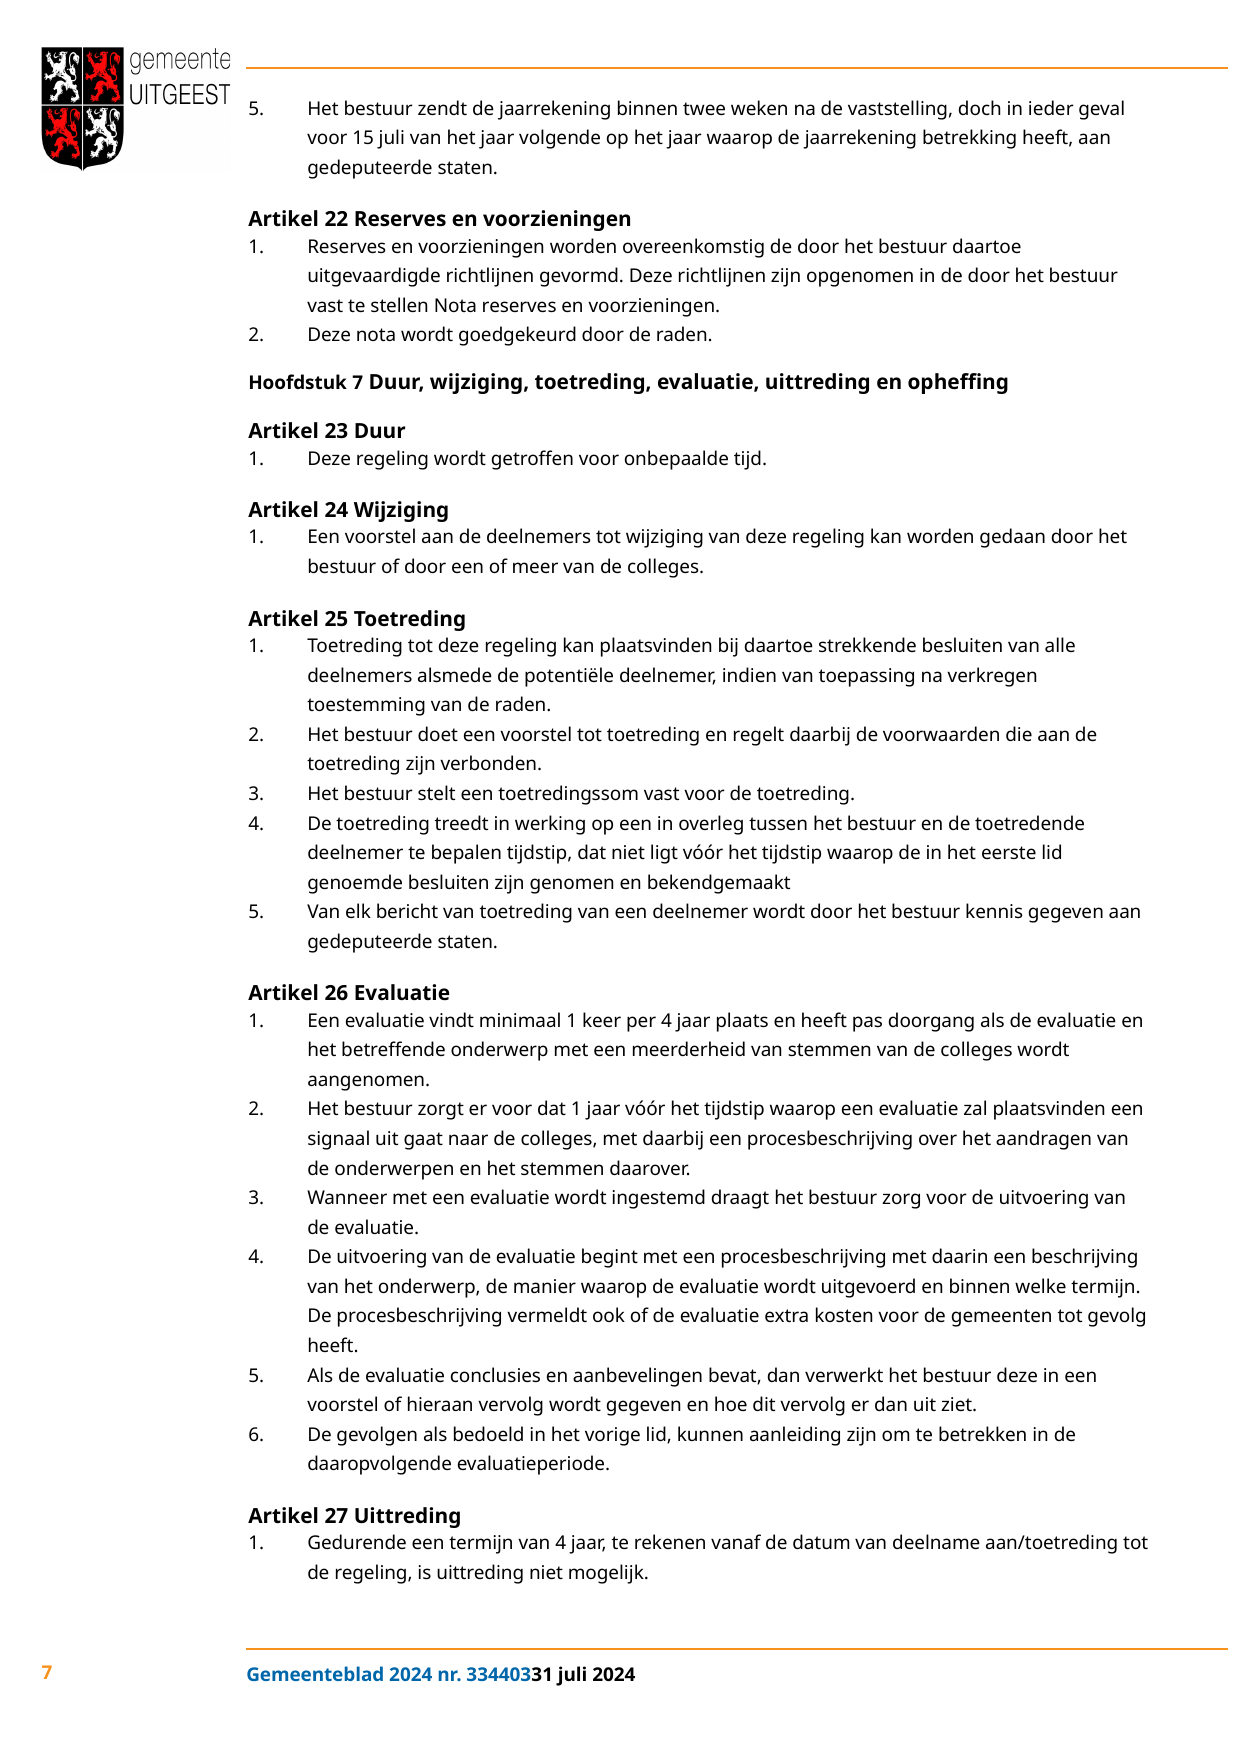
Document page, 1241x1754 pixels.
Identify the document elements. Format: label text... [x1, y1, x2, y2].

text Artikel 26 Evaluatie [248, 978, 1152, 1007]
text Artikel 23 Duur [248, 416, 1152, 445]
list Het bestuur doet een voorstel tot toetreding en regelt daarbij de voorwaarden die aan de toetreding zijn verbonden. [248, 721, 1152, 776]
list Deze regeling wordt getroffen voor onbepaalde tijd. [248, 445, 1152, 471]
list Het bestuur stelt een toetredingssom vast voor de toetreding. [248, 780, 1152, 806]
list Een evaluatie vindt minimaal 1 keer per 4 jaar plaats en heeft pas doorgang als de evaluatie en het betreffende onderwerp met een meerderheid van stemmen van de colleges wordt aangenomen. [248, 1007, 1152, 1092]
picture [41, 47, 231, 172]
list De gevolgen als bedoeld in het vorige lid, kunnen aanleiding zijn om te betrekken in de daaropvolgende evaluatieperiode. [248, 1421, 1152, 1476]
list Het bestuur zorgt er voor dat 1 jaar vóór het tijdstip waarop een evaluatie zal plaatsvinden een signaal uit gaat naar de colleges, met daarbij een procesbeschrijving over het aandragen van de onderwerpen en het stemmen daarover. [248, 1096, 1152, 1181]
list Van elk bericht van toetreding van een deelnemer wordt door het bestuur kennis gegeven aan gedeputeerde staten. [248, 898, 1152, 954]
text Artikel 27 Uittreding [248, 1501, 1152, 1529]
text Hoofdstuk 7 Duur, wijziging, toetreding, evaluatie, uittreding en opheffing [248, 367, 1152, 396]
list Toetreding tot deze regeling kan plaatsvinden bij daartoe strekkende besluiten van alle deelnemers alsmede de potentiële deelnemer, indien van toepassing na verkregen toestemming van de raden. [248, 632, 1152, 717]
list Deze nota wordt goedgekeurd door de raden. [248, 322, 1152, 347]
list Gedurende een termijn van 4 jaar, te rekenen vanaf de datum van deelname aan/toetreding tot de regeling, is uittreding niet mogelijk. [248, 1529, 1152, 1585]
list Reserves en voorzieningen worden overeenkomstig de door het bestuur daartoe uitgevaardigde richtlijnen gevormd. Deze richtlijnen zijn opgenomen in de door het bestuur vast te stellen Nota reserves en voorzieningen. [248, 233, 1152, 318]
text Artikel 25 Toetreding [248, 604, 1152, 632]
list De toetreding treedt in werking op een in overleg tussen het bestuur en de toetredende deelnemer te bepalen tijdstip, dat niet ligt vóór het tijdstip waarop de in het eerste lid genoemde besluiten zijn genomen en bekendgemaakt [248, 810, 1152, 894]
text Artikel 24 Wijziging [248, 495, 1152, 524]
list Als de evaluatie conclusies en aanbevelingen bevat, dan verwerkt het bestuur deze in een voorstel of hieraan vervolg wordt gegeven en hoe dit vervolg er dan uit ziet. [248, 1362, 1152, 1417]
list Wanneer met een evaluatie wordt ingestemd draagt het bestuur zorg voor de uitvoering van de evaluatie. [248, 1184, 1152, 1240]
list Het bestuur zendt de jaarrekening binnen twee weken na de vaststelling, doch in ieder geval voor 15 juli van het jaar volgende op het jaar waarop de jaarrekening betrekking heeft, aan gedeputeerde staten. [248, 95, 1152, 180]
list Een voorstel aan de deelnemers tot wijziging van deze regeling kan worden gedaan door het bestuur of door een of meer van de colleges. [248, 524, 1152, 579]
text Artikel 22 Reserves en voorzieningen [248, 204, 1152, 233]
list De uitvoering van de evaluatie begint met een procesbeschrijving met daarin een beschrijving van het onderwerp, de manier waarop de evaluatie wordt uitgevoerd en binnen welke termijn. De procesbeschrijving vermeldt ook of de evaluatie extra kosten voor de gemeenten tot gevolg heeft. [248, 1243, 1152, 1358]
